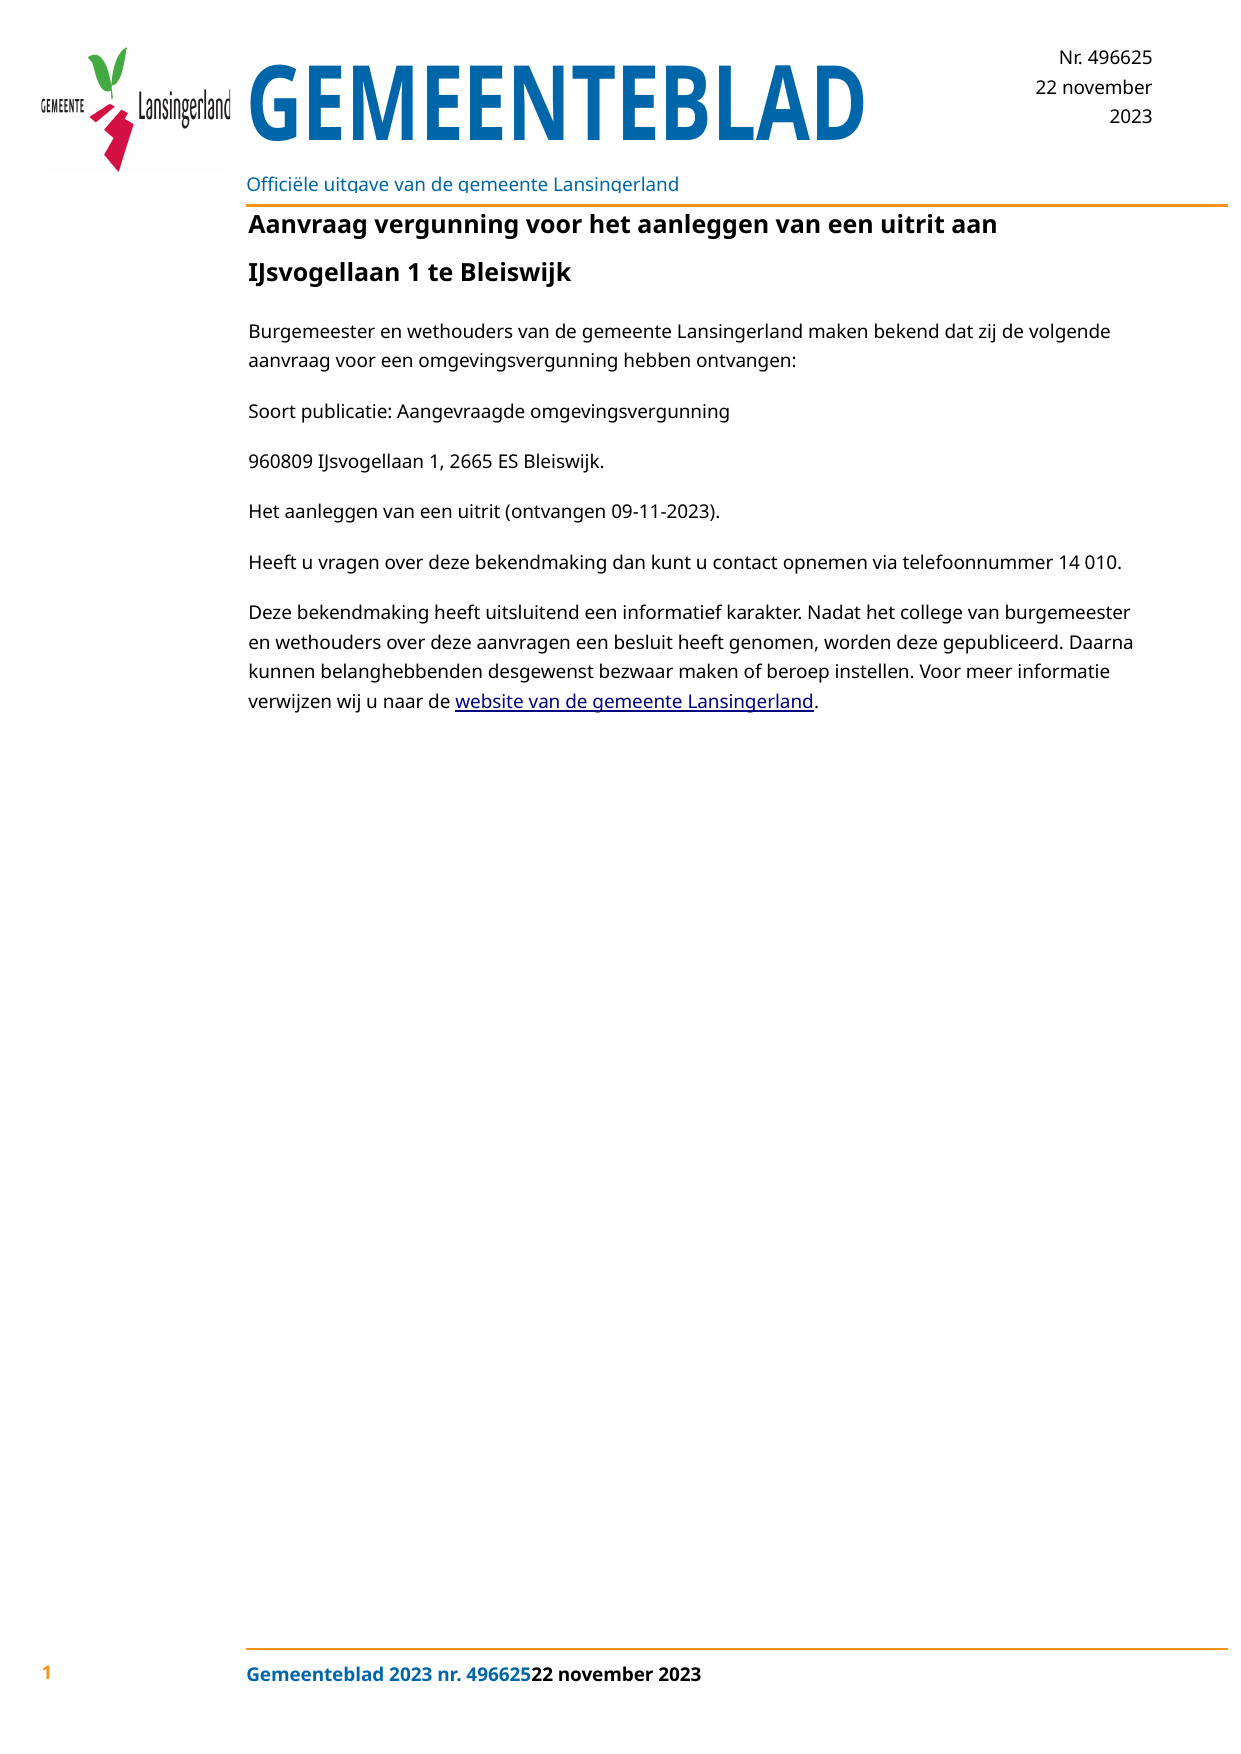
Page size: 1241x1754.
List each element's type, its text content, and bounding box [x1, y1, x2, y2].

text Heeft u vragen over deze bekendmaking dan kunt u contact opnemen via telefoonnummer 14 010. [248, 549, 1152, 575]
text Deze bekendmaking heeft uitsluitend een informatief karakter. Nadat het college van burgemeester en wethouders over deze aanvragen een besluit heeft genomen, worden deze gepubliceerd. Daarna kunnen belanghebbenden desgewenst bezwaar maken of beroep instellen. Voor meer informatie verwijzen wij u naar de website van de gemeente Lansingerland. [248, 599, 1152, 714]
text 960809 IJsvogellaan 1, 2665 ES Bleiswijk. [248, 448, 1152, 474]
picture [41, 47, 231, 172]
text Burgemeester en wethouders van de gemeente Lansingerland maken bekend dat zij de volgende aanvraag voor een omgevingsvergunning hebben ontvangen: [248, 318, 1152, 373]
text Aanvraag vergunning voor het aanleggen van een uitrit aan IJsvogellaan 1 te Bleiswijk [248, 207, 1152, 288]
text Soort publicatie: Aangevraagde omgevingsvergunning [248, 398, 1152, 424]
text Het aanleggen van een uitrit (ontvangen 09-11-2023). [248, 499, 1152, 524]
